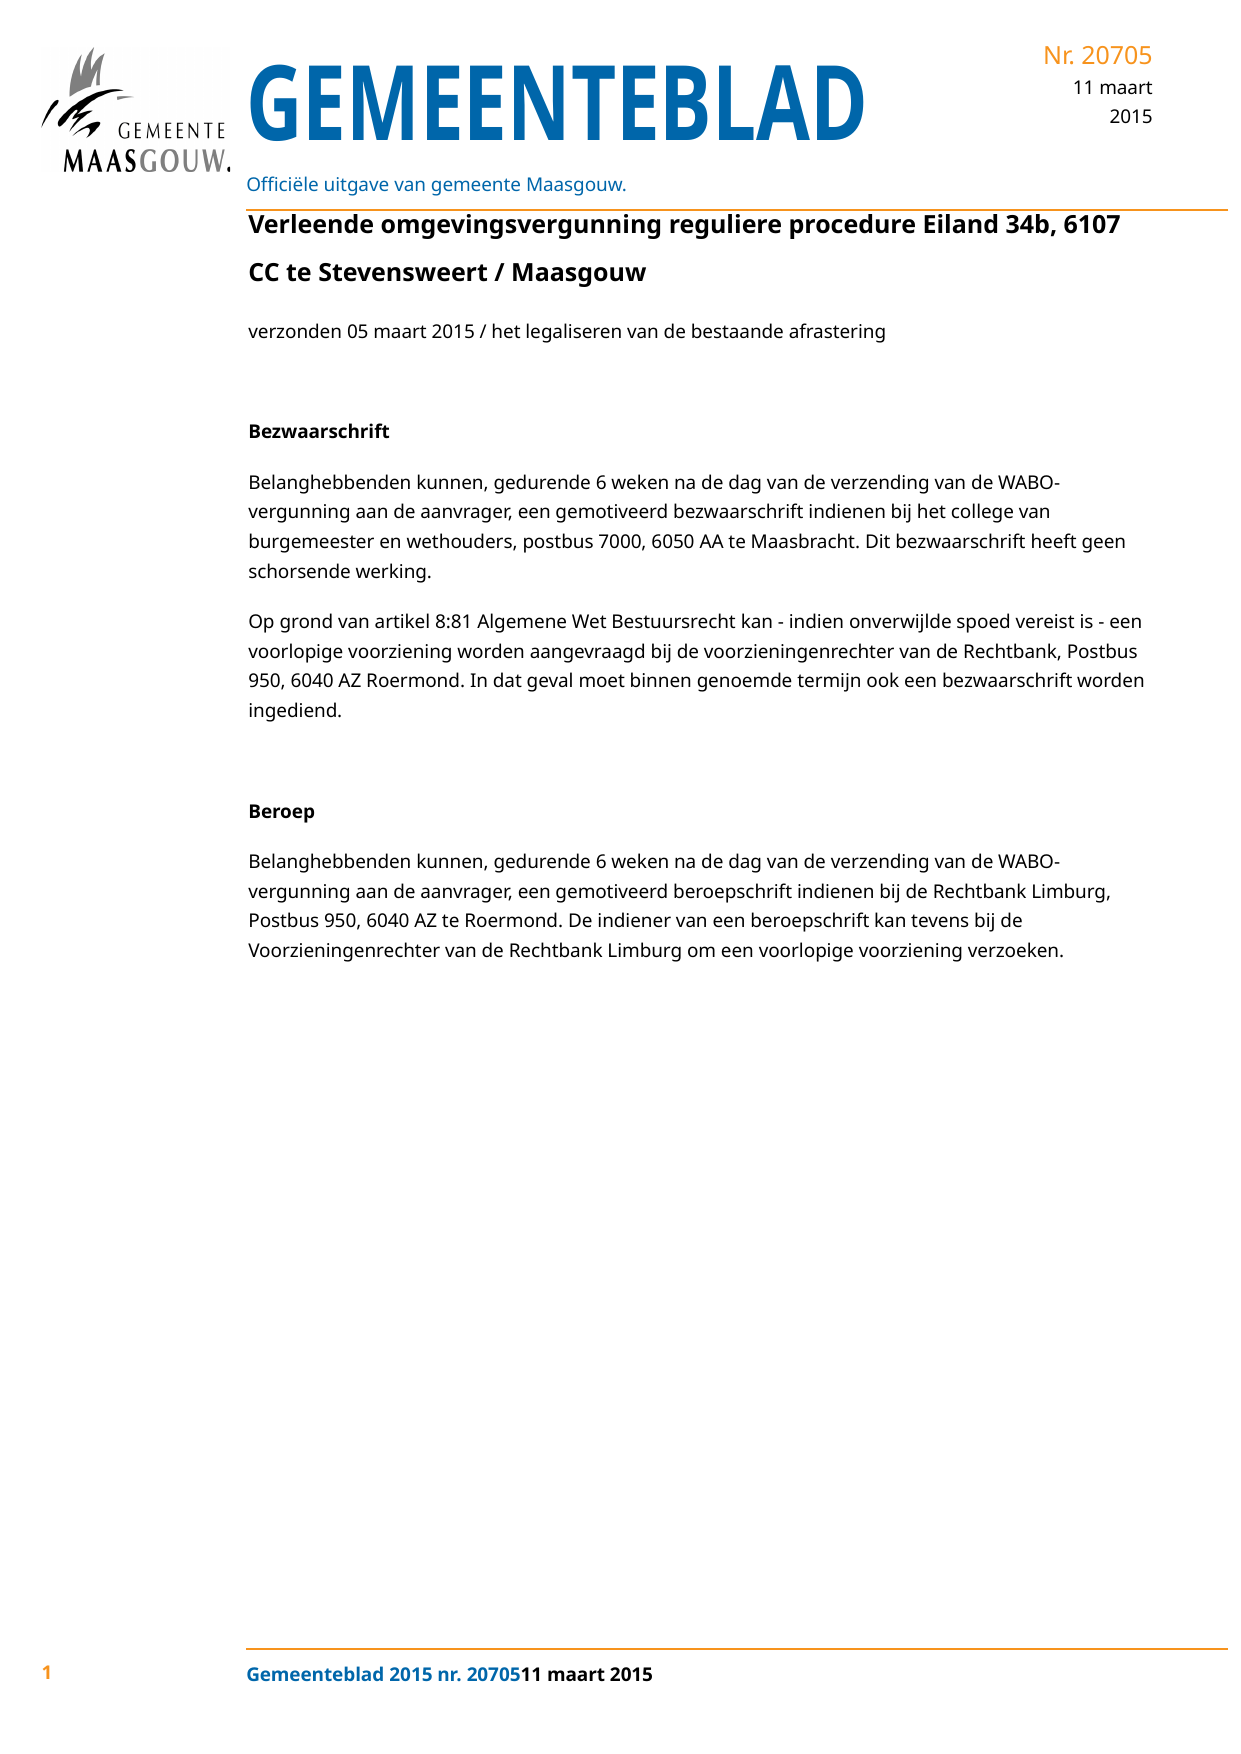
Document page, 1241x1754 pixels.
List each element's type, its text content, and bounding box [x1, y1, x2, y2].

text Belanghebbenden kunnen, gedurende 6 weken na de dag van de verzending van de WABO-vergunning aan de aanvrager, een gemotiveerd bezwaarschrift indienen bij het college van burgemeester en wethouders, postbus 7000, 6050 AA te Maasbracht. Dit bezwaarschrift heeft geen schorsende werking. [248, 469, 1152, 584]
text Beroep [248, 798, 1152, 824]
text Verleende omgevingsvergunning reguliere procedure Eiland 34b, 6107 CC te Stevensweert / Maasgouw [248, 211, 1152, 288]
text Bezwaarschrift [248, 419, 1152, 444]
text Belanghebbenden kunnen, gedurende 6 weken na de dag van de verzending van de WABO-vergunning aan de aanvrager, een gemotiveerd beroepschrift indienen bij de Rechtbank Limburg, Postbus 950, 6040 AZ te Roermond. De indiener van een beroepschrift kan tevens bij de Voorzieningenrechter van de Rechtbank Limburg om een voorlopige voorziening verzoeken. [248, 848, 1152, 963]
text Op grond van artikel 8:81 Algemene Wet Bestuursrecht kan - indien onverwijlde spoed vereist is - een voorlopige voorziening worden aangevraagd bij de voorzieningenrechter van de Rechtbank, Postbus 950, 6040 AZ Roermond. In dat geval moet binnen genoemde termijn ook een bezwaarschrift worden ingediend. [248, 608, 1152, 723]
picture [41, 47, 231, 172]
text verzonden 05 maart 2015 / het legaliseren van de bestaande afrastering [248, 318, 1152, 344]
